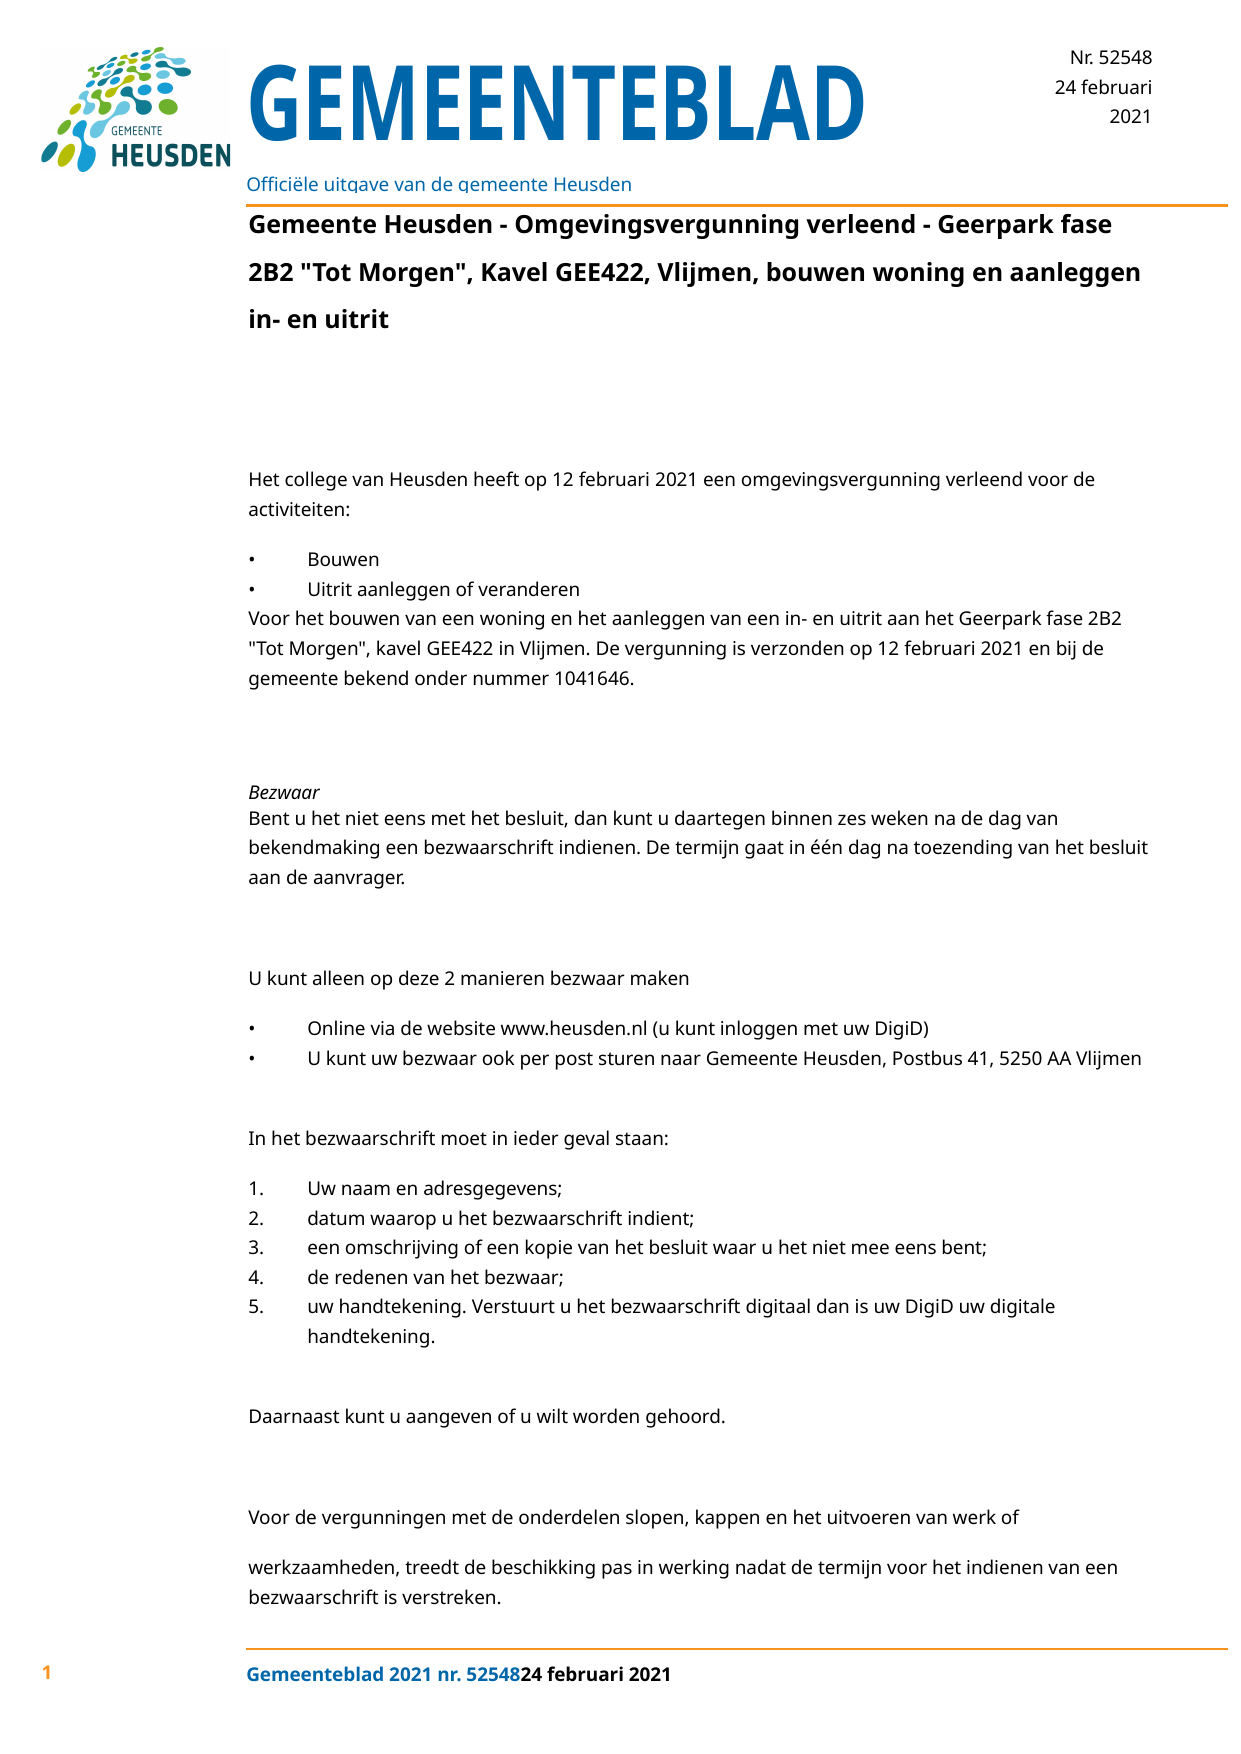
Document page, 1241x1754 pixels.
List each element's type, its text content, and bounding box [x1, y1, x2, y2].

list Bouwen [248, 546, 1152, 572]
text werkzaamheden, treedt de beschikking pas in werking nadat de termijn voor het indienen van een bezwaarschrift is verstreken. [248, 1554, 1152, 1610]
list uw handtekening. Verstuurt u het bezwaarschrift digitaal dan is uw DigiD uw digitale handtekening. [248, 1293, 1152, 1349]
list datum waarop u het bezwaarschrift indient; [248, 1205, 1152, 1231]
text Voor de vergunningen met de onderdelen slopen, kappen en het uitvoeren van werk of [248, 1504, 1152, 1530]
text Het college van Heusden heeft op 12 februari 2021 een omgevingsvergunning verleend voor de activiteiten: [248, 466, 1152, 522]
list Uw naam en adresgegevens; [248, 1175, 1152, 1201]
list Online via de website www.heusden.nl (u kunt inloggen met uw DigiD) [248, 1015, 1152, 1041]
list de redenen van het bezwaar; [248, 1264, 1152, 1290]
list Uitrit aanleggen of veranderen [248, 576, 1152, 602]
picture [41, 47, 231, 172]
text In het bezwaarschrift moet in ieder geval staan: [248, 1125, 1152, 1151]
text Daarnaast kunt u aangeven of u wilt worden gehoord. [248, 1403, 1152, 1429]
text Bezwaar [248, 779, 1152, 805]
text U kunt alleen op deze 2 manieren bezwaar maken [248, 965, 1152, 991]
list een omschrijving of een kopie van het besluit waar u het niet mee eens bent; [248, 1234, 1152, 1260]
text Gemeente Heusden - Omgevingsvergunning verleend - Geerpark fase 2B2 "Tot Morgen", Kavel GEE422, Vlijmen, bouwen woning en aanleggen in- en uitrit [248, 207, 1152, 336]
text Bent u het niet eens met het besluit, dan kunt u daartegen binnen zes weken na de dag van bekendmaking een bezwaarschrift indienen. De termijn gaat in één dag na toezending van het besluit aan de aanvrager. [248, 805, 1152, 890]
text Voor het bouwen van een woning en het aanleggen van een in- en uitrit aan het Geerpark fase 2B2 "Tot Morgen", kavel GEE422 in Vlijmen. De vergunning is verzonden op 12 februari 2021 en bij de gemeente bekend onder nummer 1041646. [248, 606, 1152, 690]
list U kunt uw bezwaar ook per post sturen naar Gemeente Heusden, Postbus 41, 5250 AA Vlijmen [248, 1045, 1152, 1071]
